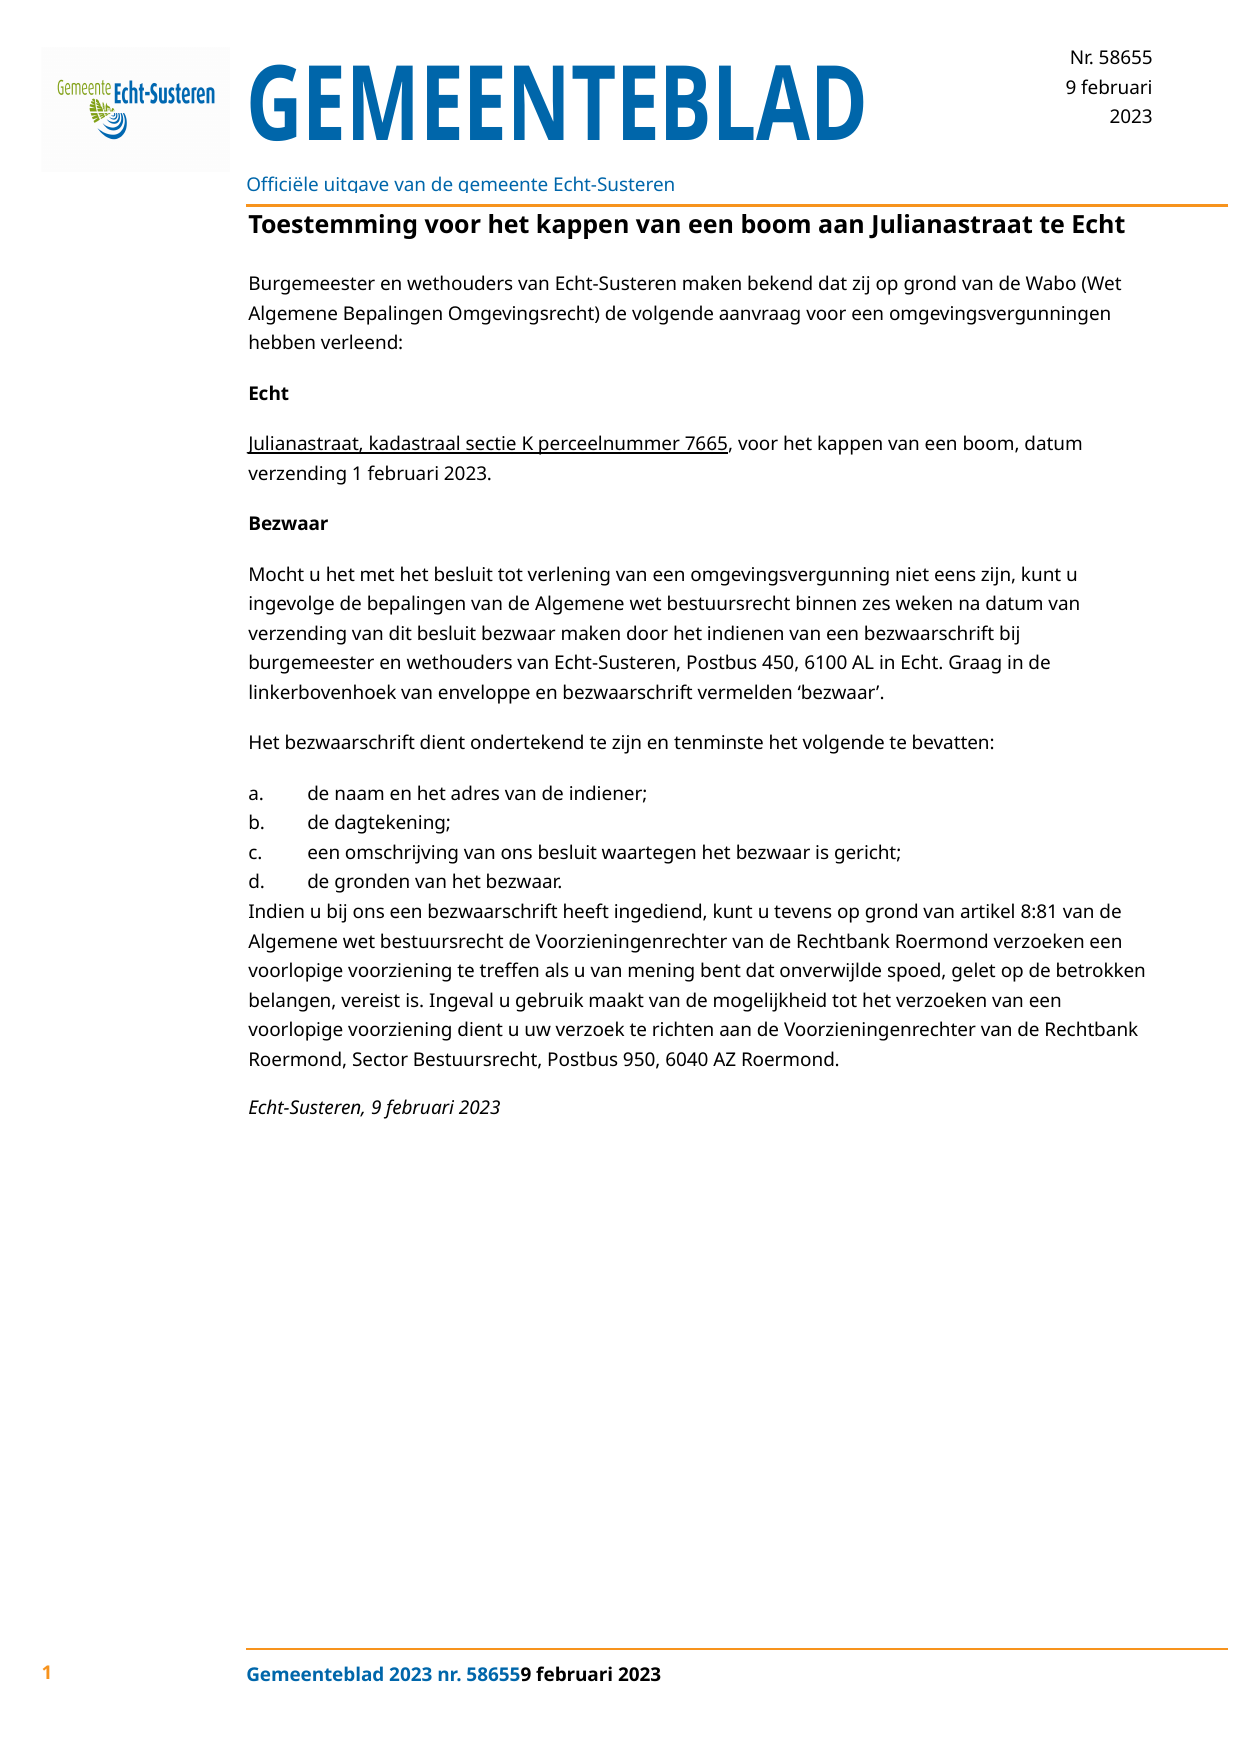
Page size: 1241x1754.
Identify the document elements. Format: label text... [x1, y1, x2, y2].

text Mocht u het met het besluit tot verlening van een omgevingsvergunning niet eens zijn, kunt u ingevolge de bepalingen van de Algemene wet bestuursrecht binnen zes weken na datum van verzending van dit besluit bezwaar maken door het indienen van een bezwaarschrift bij burgemeester en wethouders van Echt-Susteren, Postbus 450, 6100 AL in Echt. Graag in de linkerbovenhoek van enveloppe en bezwaarschrift vermelden ‘bezwaar’. [248, 561, 1152, 705]
text Indien u bij ons een bezwaarschrift heeft ingediend, kunt u tevens op grond van artikel 8:81 van de Algemene wet bestuursrecht de Voorzieningenrechter van de Rechtbank Roermond verzoeken een voorlopige voorziening te treffen als u van mening bent dat onverwijlde spoed, gelet op de betrokken belangen, vereist is. Ingeval u gebruik maakt van de mogelijkheid tot het verzoeken van een voorlopige voorziening dient u uw verzoek te richten aan de Voorzieningenrechter van de Rechtbank Roermond, Sector Bestuursrecht, Postbus 950, 6040 AZ Roermond. [248, 898, 1152, 1072]
list de naam en het adres van de indiener; [248, 780, 1152, 806]
text Bezwaar [248, 510, 1152, 536]
list een omschrijving van ons besluit waartegen het bezwaar is gericht; [248, 839, 1152, 865]
text Toestemming voor het kappen van een boom aan Julianastraat te Echt [248, 207, 1152, 241]
text Echt-Susteren, 9 februari 2023 [248, 1094, 1152, 1120]
text Burgemeester en wethouders van Echt-Susteren maken bekend dat zij op grond van de Wabo (Wet Algemene Bepalingen Omgevingsrecht) de volgende aanvraag voor een omgevingsvergunningen hebben verleend: [248, 270, 1152, 355]
text Julianastraat, kadastraal sectie K perceelnummer 7665, voor het kappen van een boom, datum verzending 1 februari 2023. [248, 430, 1152, 486]
text Het bezwaarschrift dient ondertekend te zijn en tenminste het volgende te bevatten: [248, 729, 1152, 755]
list de dagtekening; [248, 809, 1152, 835]
list de gronden van het bezwaar. [248, 869, 1152, 894]
picture [41, 47, 231, 172]
text Echt [248, 380, 1152, 406]
